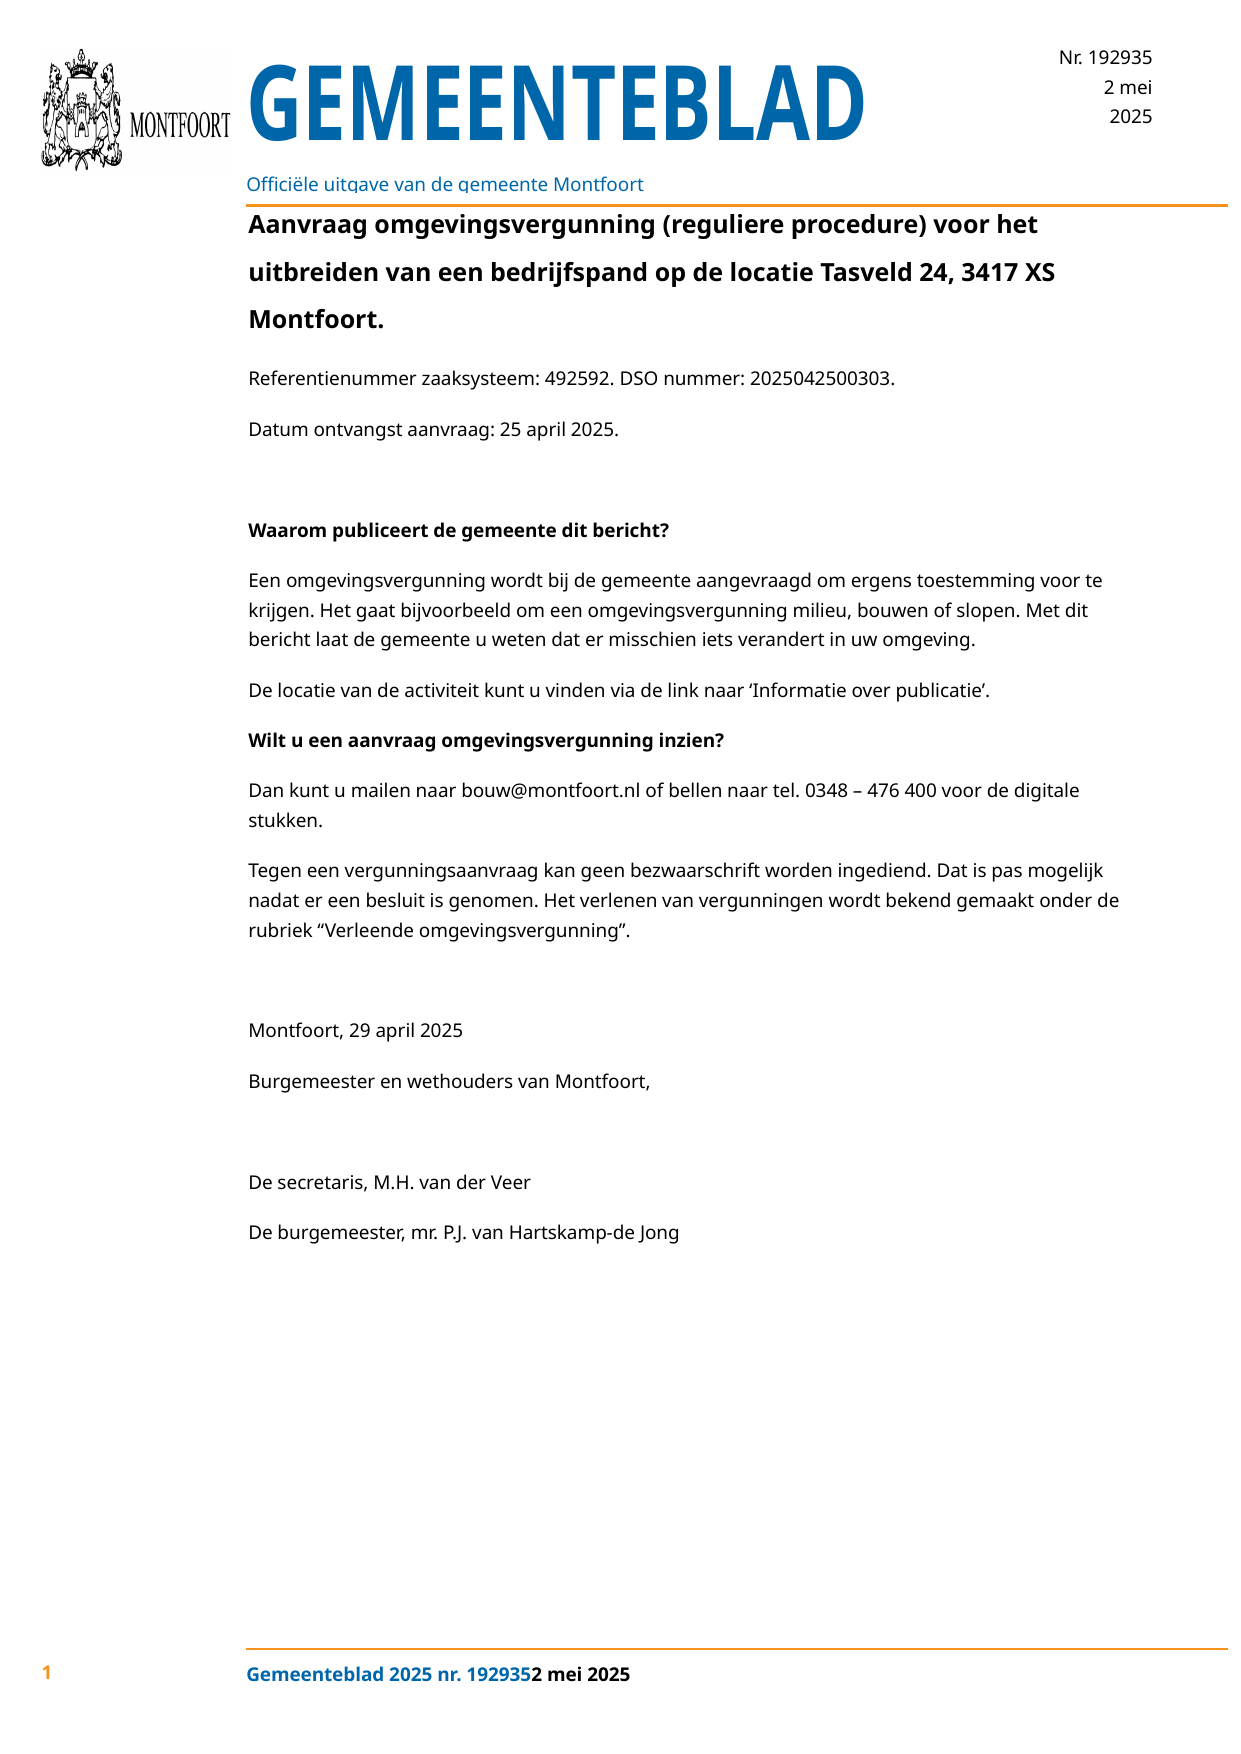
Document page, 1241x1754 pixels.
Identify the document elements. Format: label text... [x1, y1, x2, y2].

text De burgemeester, mr. P.J. van Hartskamp-de Jong [248, 1219, 1152, 1245]
text Dan kunt u mailen naar bouw@montfoort.nl of bellen naar tel. 0348 – 476 400 voor de digitale stukken. [248, 778, 1152, 833]
text Aanvraag omgevingsvergunning (reguliere procedure) voor het uitbreiden van een bedrijfspand op de locatie Tasveld 24, 3417 XS Montfoort. [248, 207, 1152, 336]
picture [41, 47, 231, 172]
text Burgemeester en wethouders van Montfoort, [248, 1068, 1152, 1094]
text Tegen een vergunningsaanvraag kan geen bezwaarschrift worden ingediend. Dat is pas mogelijk nadat er een besluit is genomen. Het verlenen van vergunningen wordt bekend gemaakt onder de rubriek “Verleende omgevingsvergunning”. [248, 858, 1152, 942]
text Waarom publiceert de gemeente dit bericht? [248, 517, 1152, 542]
text Referentienummer zaaksysteem: 492592. DSO nummer: 2025042500303. [248, 366, 1152, 391]
text De locatie van de activiteit kunt u vinden via de link naar ‘Informatie over publicatie’. [248, 677, 1152, 702]
text Datum ontvangst aanvraag: 25 april 2025. [248, 416, 1152, 442]
text Een omgevingsvergunning wordt bij de gemeente aangevraagd om ergens toestemming voor te krijgen. Het gaat bijvoorbeeld om een omgevingsvergunning milieu, bouwen of slopen. Met dit bericht laat de gemeente u weten dat er misschien iets verandert in uw omgeving. [248, 567, 1152, 652]
text Montfoort, 29 april 2025 [248, 1018, 1152, 1043]
text Wilt u een aanvraag omgevingsvergunning inzien? [248, 727, 1152, 753]
text De secretaris, M.H. van der Veer [248, 1169, 1152, 1194]
